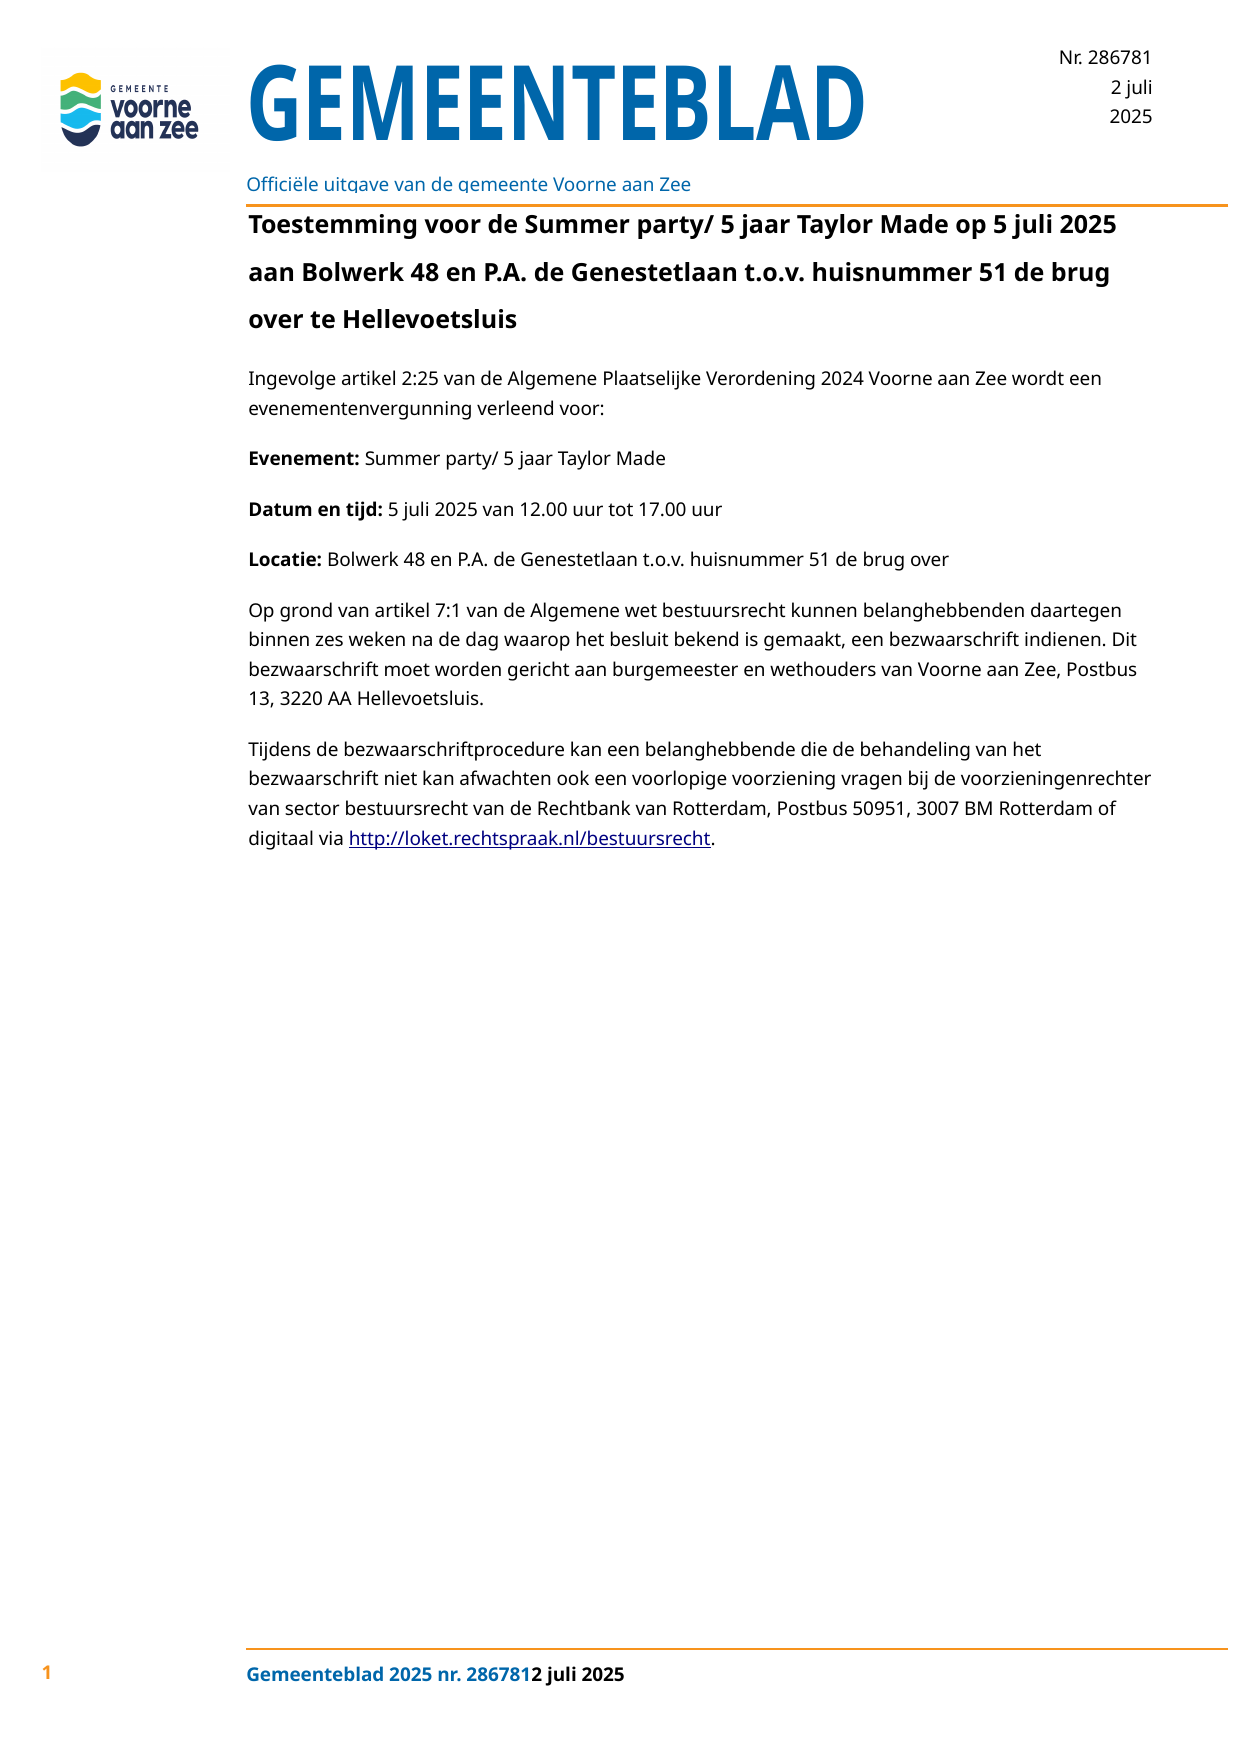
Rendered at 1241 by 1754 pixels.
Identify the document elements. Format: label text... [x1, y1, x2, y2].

text Evenement: Summer party/ 5 jaar Taylor Made [248, 446, 1152, 471]
text Toestemming voor de Summer party/ 5 jaar Taylor Made op 5 juli 2025 aan Bolwerk 48 en P.A. de Genestetlaan t.o.v. huisnummer 51 de brug over te Hellevoetsluis [248, 207, 1152, 336]
text Ingevolge artikel 2:25 van de Algemene Plaatselijke Verordening 2024 Voorne aan Zee wordt een evenementenvergunning verleend voor: [248, 366, 1152, 421]
text Datum en tijd: 5 juli 2025 van 12.00 uur tot 17.00 uur [248, 496, 1152, 522]
text Locatie: Bolwerk 48 en P.A. de Genestetlaan t.o.v. huisnummer 51 de brug over [248, 546, 1152, 572]
text Op grond van artikel 7:1 van de Algemene wet bestuursrecht kunnen belanghebbenden daartegen binnen zes weken na de dag waarop het besluit bekend is gemaakt, een bezwaarschrift indienen. Dit bezwaarschrift moet worden gericht aan burgemeester en wethouders van Voorne aan Zee, Postbus 13, 3220 AA Hellevoetsluis. [248, 597, 1152, 711]
picture [41, 47, 231, 172]
text Tijdens de bezwaarschriftprocedure kan een belanghebbende die de behandeling van het bezwaarschrift niet kan afwachten ook een voorlopige voorziening vragen bij de voorzieningenrechter van sector bestuursrecht van de Rechtbank van Rotterdam, Postbus 50951, 3007 BM Rotterdam of digitaal via http://loket.rechtspraak.nl/bestuursrecht. [248, 736, 1152, 850]
